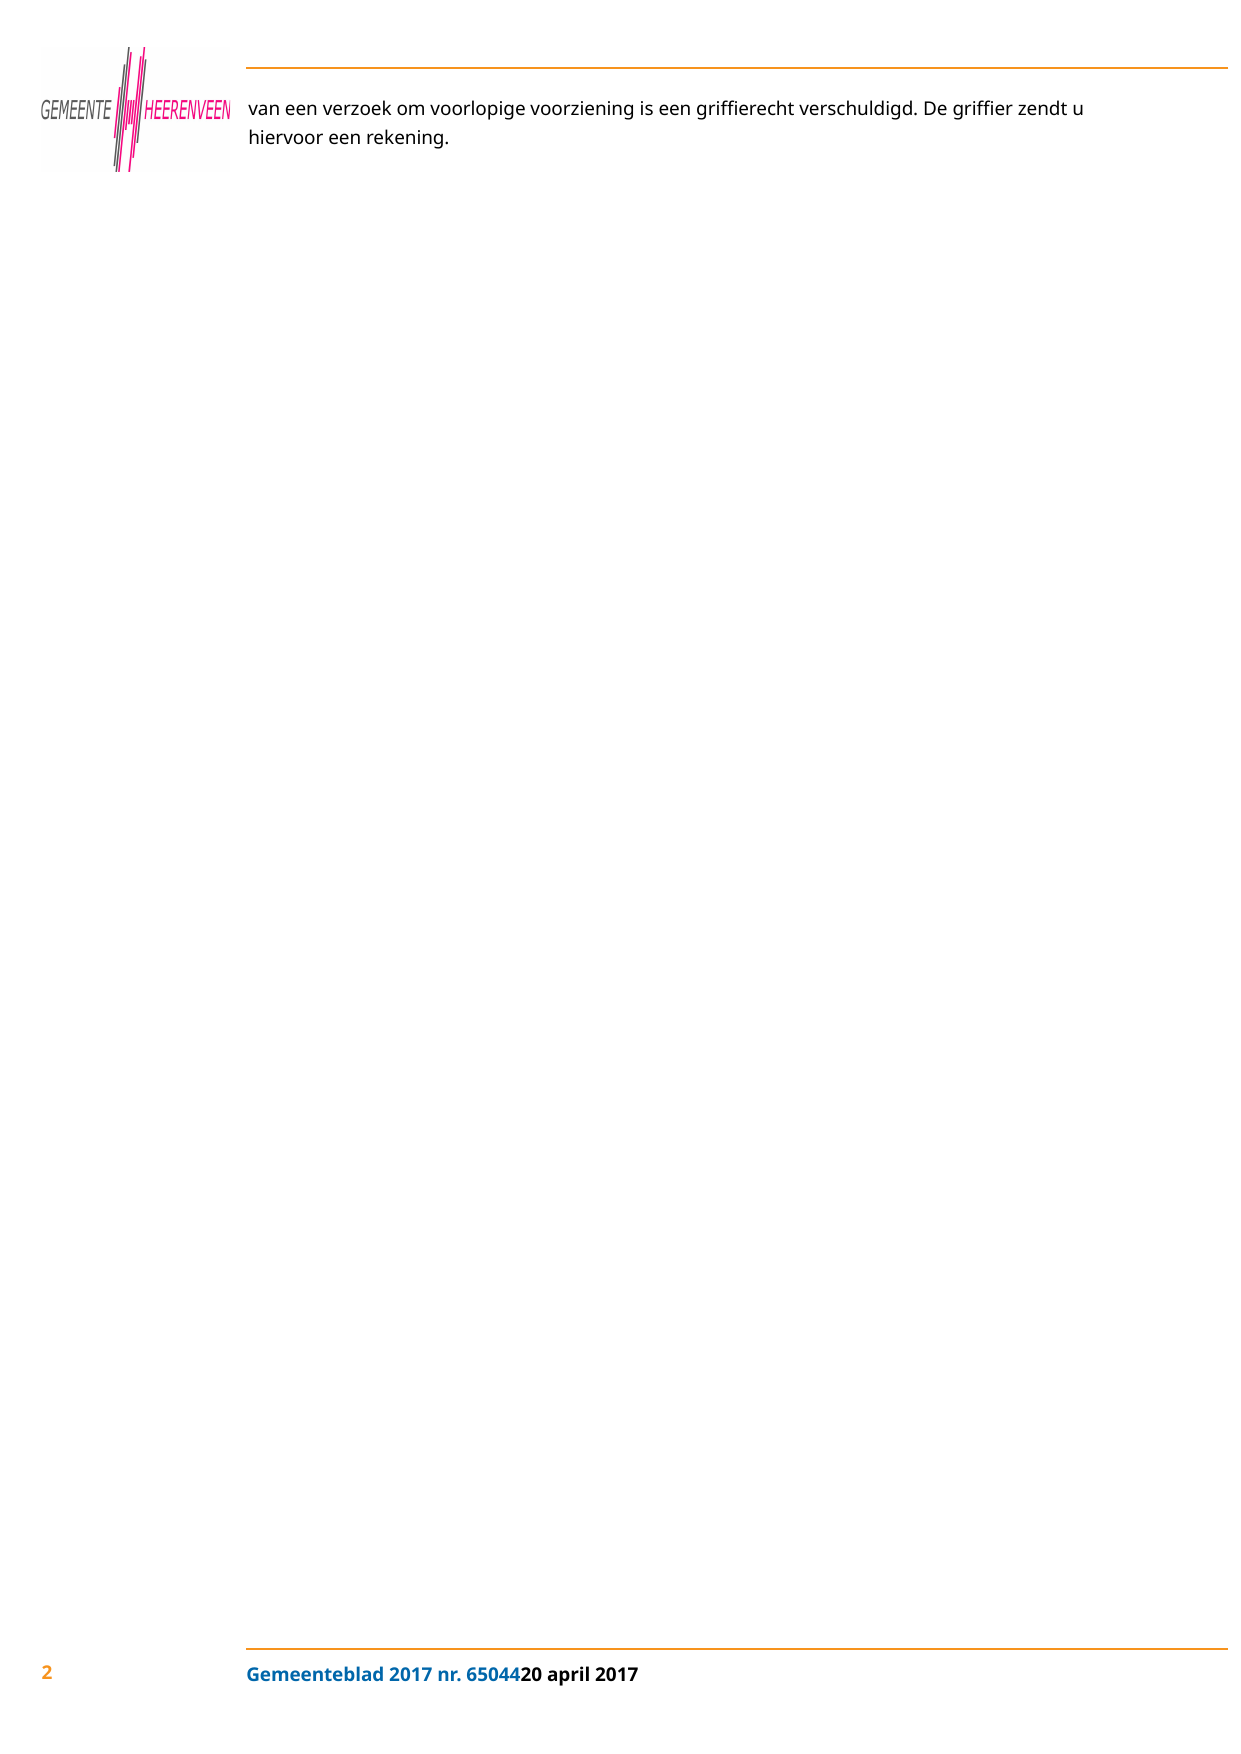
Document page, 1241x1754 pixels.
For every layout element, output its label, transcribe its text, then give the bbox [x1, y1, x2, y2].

picture [41, 47, 231, 172]
text van een verzoek om voorlopige voorziening is een griffierecht verschuldigd. De griffier zendt u hiervoor een rekening. [248, 95, 1152, 150]
